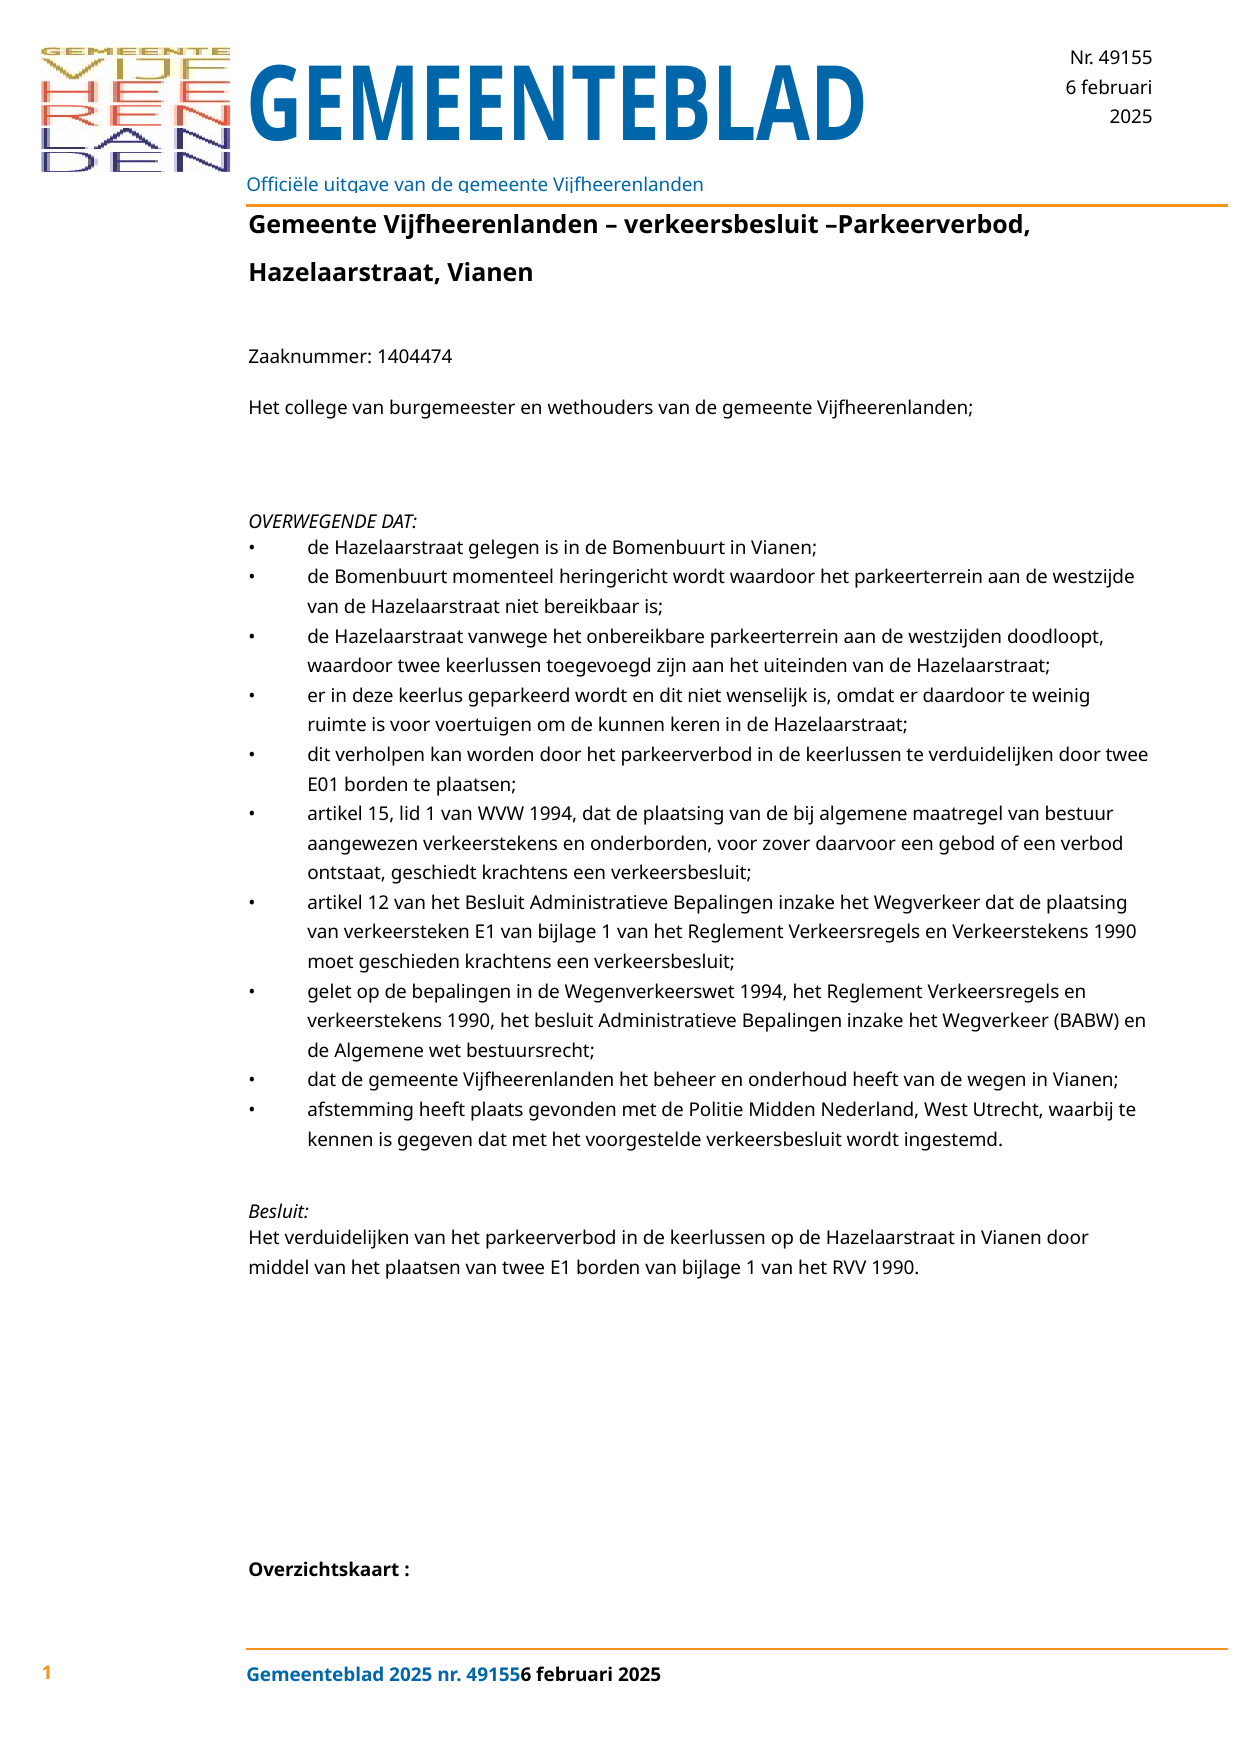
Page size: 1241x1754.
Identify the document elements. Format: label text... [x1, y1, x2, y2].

list de Hazelaarstraat vanwege het onbereikbare parkeerterrein aan de westzijden doodloopt, waardoor twee keerlussen toegevoegd zijn aan het uiteinden van de Hazelaarstraat; [248, 623, 1152, 678]
text Gemeente Vijfheerenlanden – verkeersbesluit –Parkeerverbod, Hazelaarstraat, Vianen [248, 207, 1152, 288]
list dit verholpen kan worden door het parkeerverbod in de keerlussen te verduidelijken door twee E01 borden te plaatsen; [248, 741, 1152, 797]
text Het verduidelijken van het parkeerverbod in de keerlussen op de Hazelaarstraat in Vianen door middel van het plaatsen van twee E1 borden van bijlage 1 van het RVV 1990. [248, 1224, 1152, 1279]
list artikel 12 van het Besluit Administratieve Bepalingen inzake het Wegverkeer dat de plaatsing van verkeersteken E1 van bijlage 1 van het Reglement Verkeersregels en Verkeerstekens 1990 moet geschieden krachtens een verkeersbesluit; [248, 889, 1152, 974]
text OVERWEGENDE DAT: [248, 508, 1152, 534]
list dat de gemeente Vijfheerenlanden het beheer en onderhoud heeft van de wegen in Vianen; [248, 1067, 1152, 1092]
text Zaaknummer: 1404474 [248, 344, 1152, 369]
list de Hazelaarstraat gelegen is in de Bomenbuurt in Vianen; [248, 534, 1152, 560]
text Besluit: [248, 1198, 1152, 1224]
list gelet op de bepalingen in de Wegenverkeerswet 1994, het Reglement Verkeersregels en verkeerstekens 1990, het besluit Administratieve Bepalingen inzake het Wegverkeer (BABW) en de Algemene wet bestuursrecht; [248, 978, 1152, 1063]
list afstemming heeft plaats gevonden met de Politie Midden Nederland, West Utrecht, waarbij te kennen is gegeven dat met het voorgestelde verkeersbesluit wordt ingestemd. [248, 1096, 1152, 1152]
text Overzichtskaart : [248, 1556, 1152, 1582]
list artikel 15, lid 1 van WVW 1994, dat de plaatsing van de bij algemene maatregel van bestuur aangewezen verkeerstekens en onderborden, voor zover daarvoor een gebod of een verbod ontstaat, geschiedt krachtens een verkeersbesluit; [248, 800, 1152, 885]
list er in deze keerlus geparkeerd wordt en dit niet wenselijk is, omdat er daardoor te weinig ruimte is voor voertuigen om de kunnen keren in de Hazelaarstraat; [248, 682, 1152, 737]
text Het college van burgemeester en wethouders van de gemeente Vijfheerenlanden; [248, 394, 1152, 420]
picture [41, 47, 231, 172]
list de Bomenbuurt momenteel heringericht wordt waardoor het parkeerterrein aan de westzijde van de Hazelaarstraat niet bereikbaar is; [248, 564, 1152, 619]
